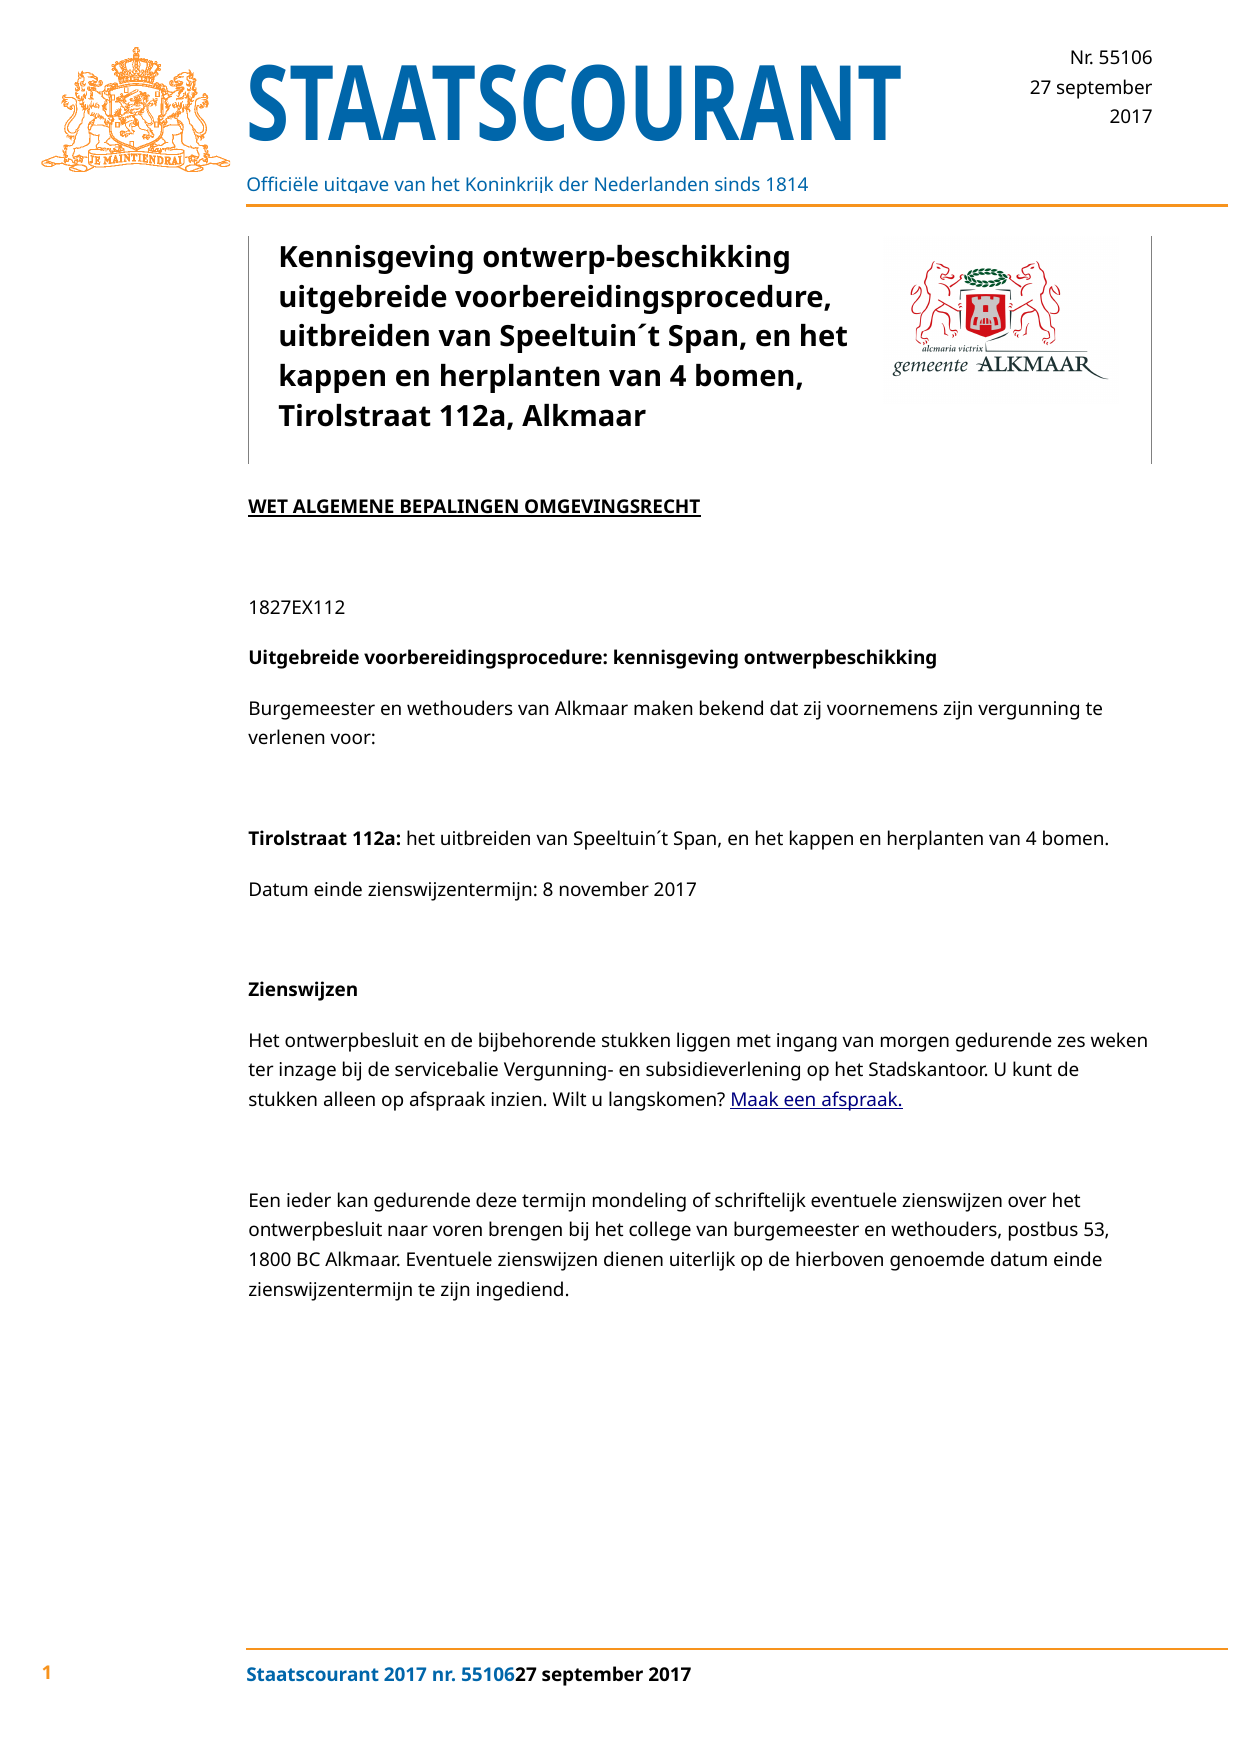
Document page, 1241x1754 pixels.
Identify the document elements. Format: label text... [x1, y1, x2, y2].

table_header [850, 236, 1151, 464]
text WET ALGEMENE BEPALINGEN OMGEVINGSRECHT [248, 493, 1152, 519]
text Een ieder kan gedurende deze termijn mondeling of schriftelijk eventuele zienswijzen over het ontwerpbesluit naar voren brengen bij het college van burgemeester en wethouders, postbus 53, 1800 BC Alkmaar. Eventuele zienswijzen dienen uiterlijk op de hierboven genoemde datum einde zienswijzentermijn te zijn ingediend. [248, 1187, 1152, 1302]
text Burgemeester en wethouders van Alkmaar maken bekend dat zij voornemens zijn vergunning te verlenen voor: [248, 695, 1152, 750]
text 1827EX112 [248, 594, 1152, 620]
picture [882, 236, 1119, 404]
text Het ontwerpbesluit en de bijbehorende stukken liggen met ingang van morgen gedurende zes weken ter inzage bij de servicebalie Vergunning- en subsidieverlening op het Stadskantoor. U kunt de stukken alleen op afspraak inzien. Wilt u langskomen? Maak een afspraak. [248, 1027, 1152, 1112]
text Uitgebreide voorbereidingsprocedure: kennisgeving ontwerpbeschikking [248, 644, 1152, 670]
text Zienswijzen [248, 977, 1152, 1002]
picture [41, 47, 231, 172]
table_header Kennisgeving ontwerp-beschikking uitgebreide voorbereidingsprocedure, uitbreiden van Speeltuin´t Span, en het kappen en herplanten van 4 bomen, Tirolstraat 112a, Alkmaar [249, 236, 850, 464]
text Datum einde zienswijzentermijn: 8 november 2017 [248, 876, 1152, 902]
text Tirolstraat 112a: het uitbreiden van Speeltuin´t Span, en het kappen en herplanten van 4 bomen. [248, 825, 1152, 851]
